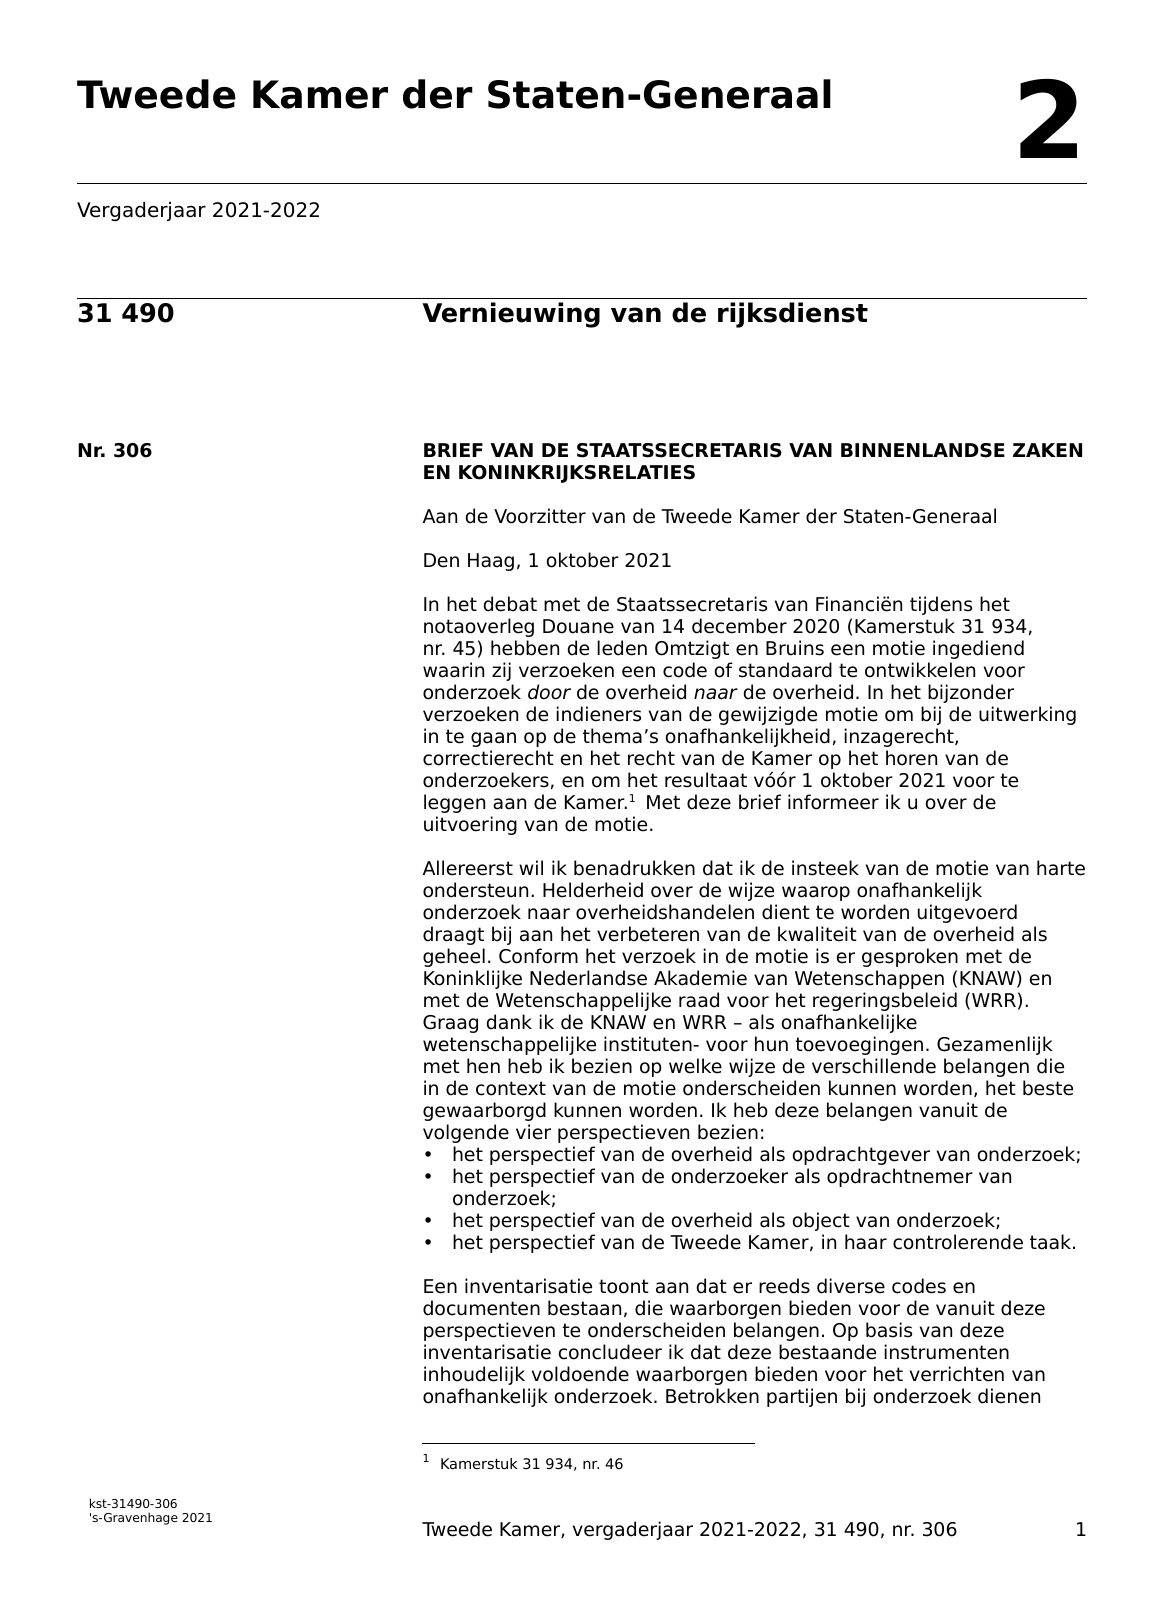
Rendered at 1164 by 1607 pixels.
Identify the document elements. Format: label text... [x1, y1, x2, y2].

table_cell Vergaderjaar 2021-2022 [77, 184, 1087, 298]
text • het perspectief van de overheid als opdrachtgever van onderzoek; [422, 1144, 1087, 1166]
table_header 2 [886, 59, 1087, 183]
text • het perspectief van de Tweede Kamer, in haar controlerende taak. [422, 1232, 1087, 1254]
text Den Haag, 1 oktober 2021 [422, 550, 1087, 572]
text Een inventarisatie toont aan dat er reeds diverse codes en documenten bestaan, die waarborgen bieden voor de vanuit deze perspectieven te onderscheiden belangen. Op basis van deze inventarisatie concludeer ik dat deze bestaande instrumenten inhoudelijk voldoende waarborgen bieden voor het verrichten van onafhankelijk onderzoek. Betrokken partijen bij onderzoek dienen [422, 1276, 1087, 1408]
subtitle 31 490 Vernieuwing van de rijksdienst [77, 299, 1087, 329]
text Allereerst wil ik benadrukken dat ik de insteek van de motie van harte ondersteun. Helderheid over de wijze waarop onafhankelijk onderzoek naar overheidshandelen dient te worden uitgevoerd draagt bij aan het verbeteren van de kwaliteit van de overheid als geheel. Conform het verzoek in de motie is er gesproken met de Koninklijke Nederlandse Akademie van Wetenschappen (KNAW) en met de Wetenschappelijke raad voor het regeringsbeleid (WRR). Graag dank ik de KNAW en WRR – als onafhankelijke wetenschappelijke instituten- voor hun toevoegingen. Gezamenlijk met hen heb ik bezien op welke wijze de verschillende belangen die in de context van de motie onderscheiden kunnen worden, het beste gewaarborgd kunnen worden. Ik heb deze belangen vanuit de volgende vier perspectieven bezien: [422, 858, 1087, 1144]
text 's-Gravenhage 2021 [88, 1511, 323, 1525]
text Kamerstuk 31 934, nr. 46 [422, 1452, 1087, 1474]
text In het debat met de Staatssecretaris van Financiën tijdens het notaoverleg Douane van 14 december 2020 (Kamerstuk 31 934, nr. 45) hebben de leden Omtzigt en Bruins een motie ingediend waarin zij verzoeken een code of standaard te ontwikkelen voor onderzoek door de overheid naar de overheid. In het bijzonder verzoeken de indieners van de gewijzigde motie om bij de uitwerking in te gaan op de thema’s onafhankelijkheid, inzagerecht, correctierecht en het recht van de Kamer op het horen van de onderzoekers, en om het resultaat vóór 1 oktober 2021 voor te leggen aan de Kamer. Met deze brief informeer ik u over de uitvoering van de motie. [422, 594, 1087, 836]
table_header Tweede Kamer der Staten-Generaal [77, 59, 886, 183]
text kst-31490-306 [88, 1497, 323, 1511]
text • het perspectief van de overheid als object van onderzoek; [422, 1210, 1087, 1232]
subtitle Nr. 306 BRIEF VAN DE STAATSSECRETARIS VAN BINNENLANDSE ZAKEN EN KONINKRIJKSRELATIES [77, 440, 1087, 484]
text Aan de Voorzitter van de Tweede Kamer der Staten-Generaal [422, 506, 1087, 528]
text • het perspectief van de onderzoeker als opdrachtnemer van onderzoek; [422, 1166, 1087, 1210]
